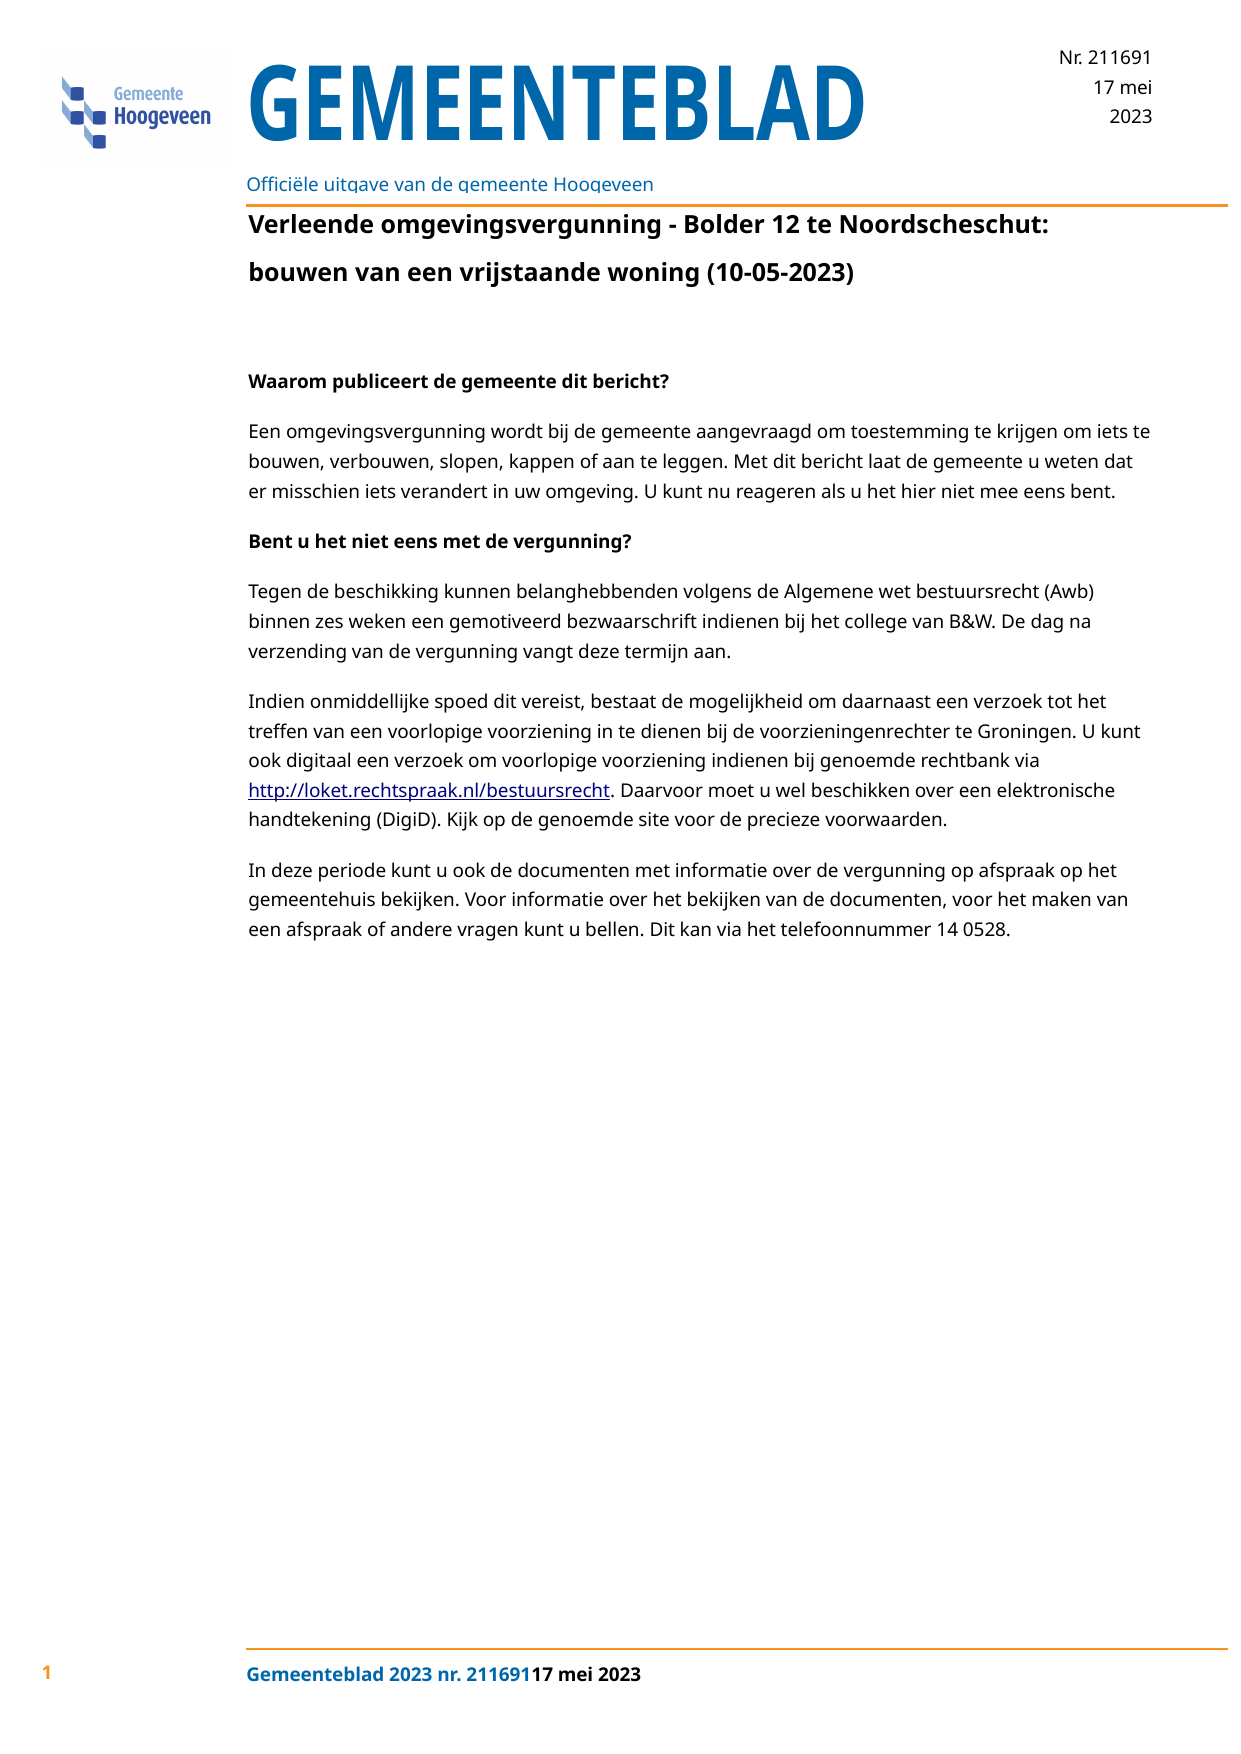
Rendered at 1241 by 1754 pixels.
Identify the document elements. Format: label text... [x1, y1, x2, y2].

text Bent u het niet eens met de vergunning? [248, 528, 1152, 554]
text Waarom publiceert de gemeente dit bericht? [248, 368, 1152, 394]
text Indien onmiddellijke spoed dit vereist, bestaat de mogelijkheid om daarnaast een verzoek tot het treffen van een voorlopige voorziening in te dienen bij de voorzieningenrechter te Groningen. U kunt ook digitaal een verzoek om voorlopige voorziening indienen bij genoemde rechtbank via http://loket.rechtspraak.nl/bestuursrecht. Daarvoor moet u wel beschikken over een elektronische handtekening (DigiD). Kijk op de genoemde site voor de precieze voorwaarden. [248, 688, 1152, 832]
text Verleende omgevingsvergunning - Bolder 12 te Noordscheschut: bouwen van een vrijstaande woning (10-05-2023) [248, 207, 1152, 288]
text In deze periode kunt u ook de documenten met informatie over de vergunning op afspraak op het gemeentehuis bekijken. Voor informatie over het bekijken van de documenten, voor het maken van een afspraak of andere vragen kunt u bellen. Dit kan via het telefoonnummer 14 0528. [248, 857, 1152, 942]
text Tegen de beschikking kunnen belanghebbenden volgens de Algemene wet bestuursrecht (Awb) binnen zes weken een gemotiveerd bezwaarschrift indienen bij het college van B&W. De dag na verzending van de vergunning vangt deze termijn aan. [248, 579, 1152, 664]
picture [41, 47, 231, 172]
text Een omgevingsvergunning wordt bij de gemeente aangevraagd om toestemming te krijgen om iets te bouwen, verbouwen, slopen, kappen of aan te leggen. Met dit bericht laat de gemeente u weten dat er misschien iets verandert in uw omgeving. U kunt nu reageren als u het hier niet mee eens bent. [248, 419, 1152, 504]
